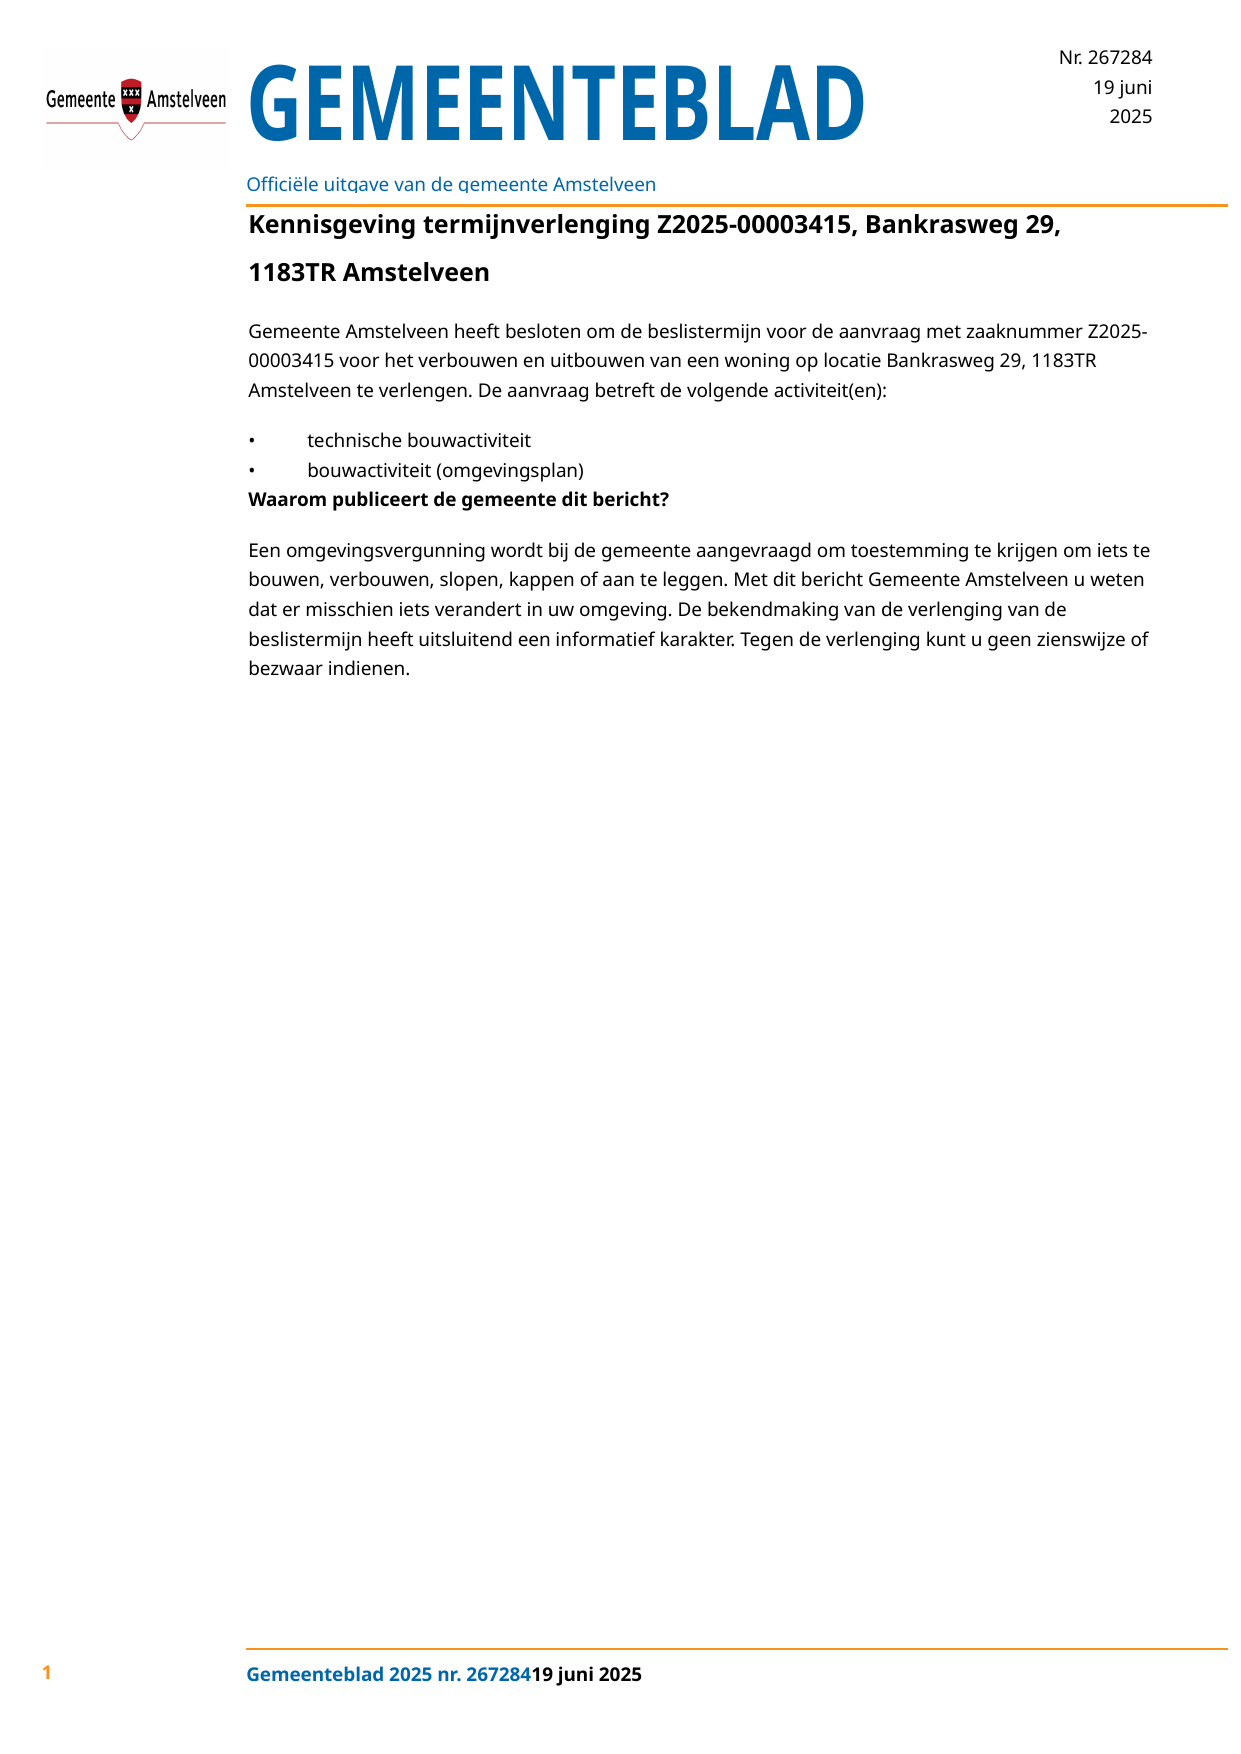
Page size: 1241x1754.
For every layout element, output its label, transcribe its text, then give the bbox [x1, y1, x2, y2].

text Gemeente Amstelveen heeft besloten om de beslistermijn voor de aanvraag met zaaknummer Z2025-00003415 voor het verbouwen en uitbouwen van een woning op locatie Bankrasweg 29, 1183TR Amstelveen te verlengen. De aanvraag betreft de volgende activiteit(en): [248, 318, 1152, 403]
list bouwactiviteit (omgevingsplan) [248, 457, 1152, 483]
picture [41, 47, 231, 172]
text Een omgevingsvergunning wordt bij de gemeente aangevraagd om toestemming te krijgen om iets te bouwen, verbouwen, slopen, kappen of aan te leggen. Met dit bericht Gemeente Amstelveen u weten dat er misschien iets verandert in uw omgeving. De bekendmaking van de verlenging van de beslistermijn heeft uitsluitend een informatief karakter. Tegen de verlenging kunt u geen zienswijze of bezwaar indienen. [248, 537, 1152, 681]
text Kennisgeving termijnverlenging Z2025-00003415, Bankrasweg 29, 1183TR Amstelveen [248, 207, 1152, 288]
text Waarom publiceert de gemeente dit bericht? [248, 487, 1152, 512]
list technische bouwactiviteit [248, 427, 1152, 453]
